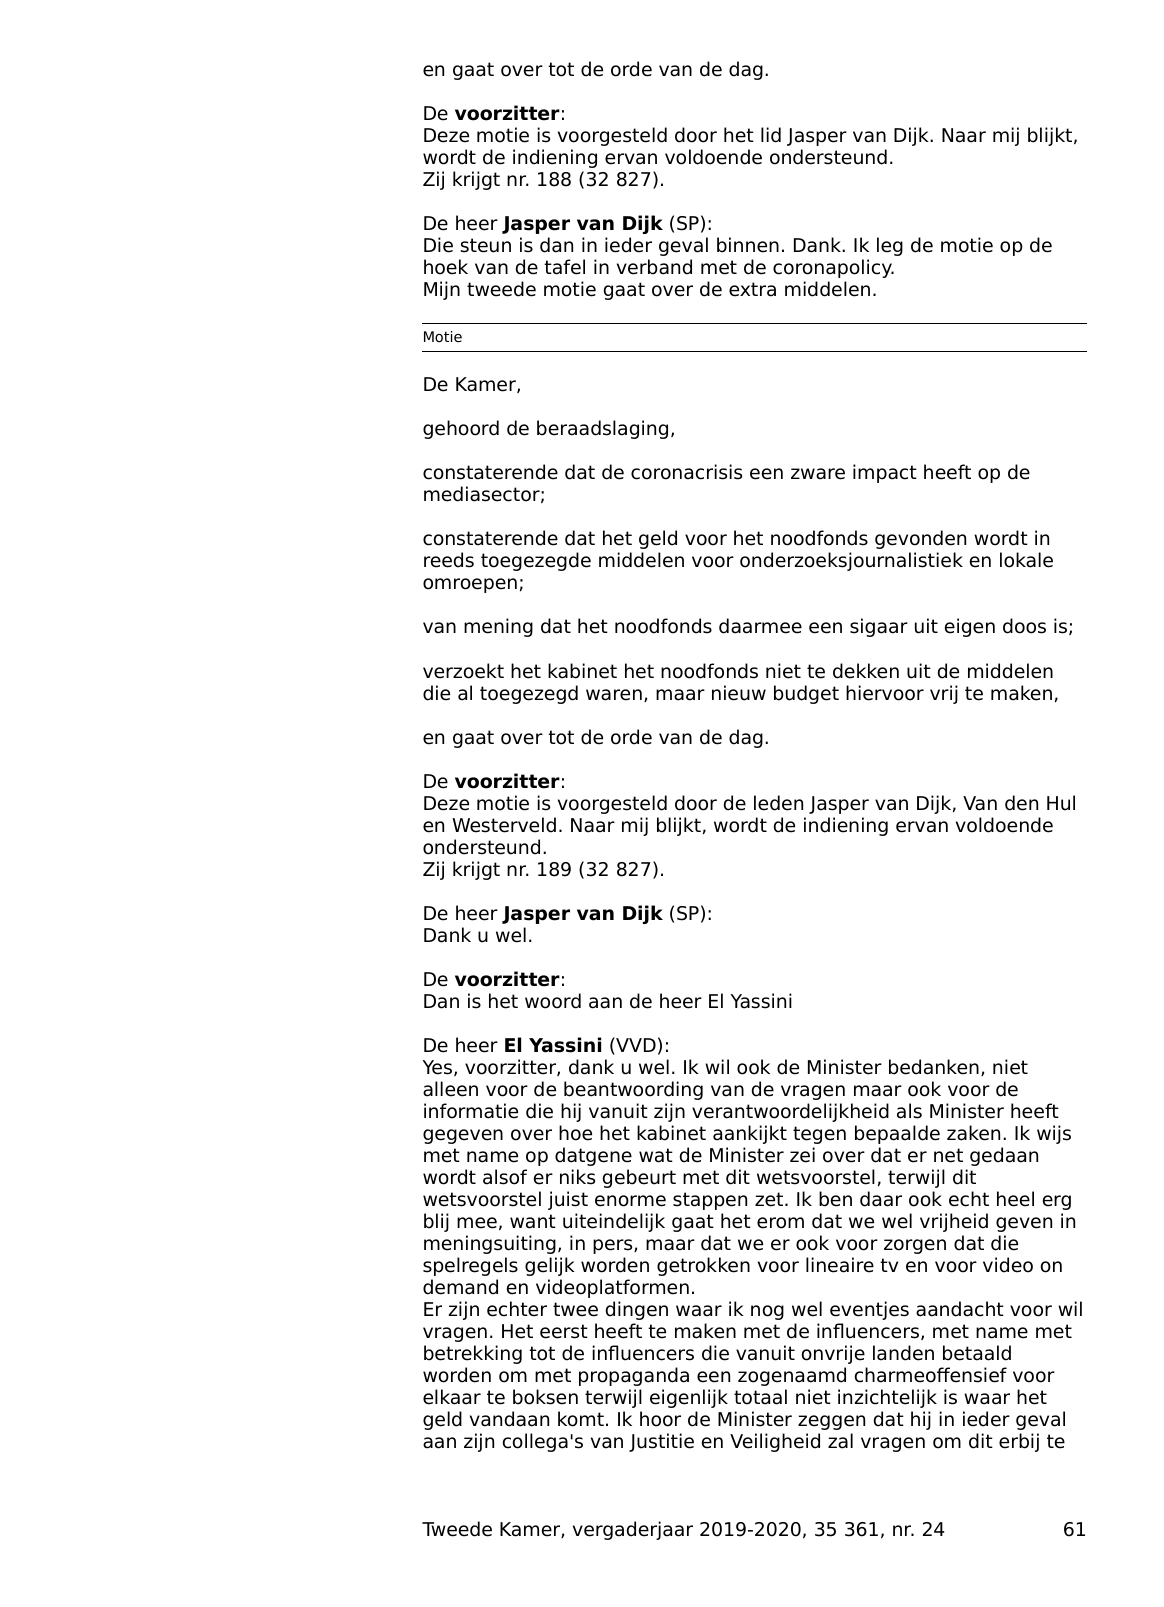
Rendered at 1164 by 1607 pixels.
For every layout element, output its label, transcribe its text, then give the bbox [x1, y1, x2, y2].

text De voorzitter: [422, 969, 1087, 991]
text gehoord de beraadslaging, [422, 418, 1087, 440]
text De Kamer, [422, 374, 1087, 396]
text verzoekt het kabinet het noodfonds niet te dekken uit de middelen die al toegezegd waren, maar nieuw budget hiervoor vrij te maken, [422, 661, 1087, 704]
text De voorzitter: [422, 771, 1087, 793]
text Mijn tweede motie gaat over de extra middelen. [422, 279, 1087, 301]
text Dan is het woord aan de heer El Yassini [422, 991, 1087, 1013]
text Zij krijgt nr. 188 (32 827). [422, 169, 1087, 191]
text Deze motie is voorgesteld door het lid Jasper van Dijk. Naar mij blijkt, wordt de indiening ervan voldoende ondersteund. [422, 125, 1087, 169]
text De heer El Yassini (VVD): [422, 1035, 1087, 1057]
text Dank u wel. [422, 925, 1087, 947]
text Yes, voorzitter, dank u wel. Ik wil ook de Minister bedanken, niet alleen voor de beantwoording van de vragen maar ook voor de informatie die hij vanuit zijn verantwoordelijkheid als Minister heeft gegeven over hoe het kabinet aankijkt tegen bepaalde zaken. Ik wijs met name op datgene wat de Minister zei over dat er net gedaan wordt alsof er niks gebeurt met dit wetsvoorstel, terwijl dit wetsvoorstel juist enorme stappen zet. Ik ben daar ook echt heel erg blij mee, want uiteindelijk gaat het erom dat we wel vrijheid geven in meningsuiting, in pers, maar dat we er ook voor zorgen dat die spelregels gelijk worden getrokken voor lineaire tv en voor video on demand en videoplatformen. [422, 1057, 1087, 1299]
text Zij krijgt nr. 189 (32 827). [422, 859, 1087, 881]
text De heer Jasper van Dijk (SP): [422, 903, 1087, 925]
text De voorzitter: [422, 103, 1087, 125]
text constaterende dat het geld voor het noodfonds gevonden wordt in reeds toegezegde middelen voor onderzoeksjournalistiek en lokale omroepen; [422, 528, 1087, 594]
text van mening dat het noodfonds daarmee een sigaar uit eigen doos is; [422, 616, 1087, 638]
text Er zijn echter twee dingen waar ik nog wel eventjes aandacht voor wil vragen. Het eerst heeft te maken met de influencers, met name met betrekking tot de influencers die vanuit onvrije landen betaald worden om met propaganda een zogenaamd charmeoffensief voor elkaar te boksen terwijl eigenlijk totaal niet inzichtelijk is waar het geld vandaan komt. Ik hoor de Minister zeggen dat hij in ieder geval aan zijn collega's van Justitie en Veiligheid zal vragen om dit erbij te [422, 1299, 1087, 1453]
text Die steun is dan in ieder geval binnen. Dank. Ik leg de motie op de hoek van de tafel in verband met de coronapolicy. [422, 235, 1087, 279]
table_header Motie [422, 324, 1087, 351]
text en gaat over tot de orde van de dag. [422, 727, 1087, 749]
text De heer Jasper van Dijk (SP): [422, 213, 1087, 235]
text en gaat over tot de orde van de dag. [422, 59, 1087, 81]
text constaterende dat de coronacrisis een zware impact heeft op de mediasector; [422, 462, 1087, 506]
text Deze motie is voorgesteld door de leden Jasper van Dijk, Van den Hul en Westerveld. Naar mij blijkt, wordt de indiening ervan voldoende ondersteund. [422, 793, 1087, 859]
